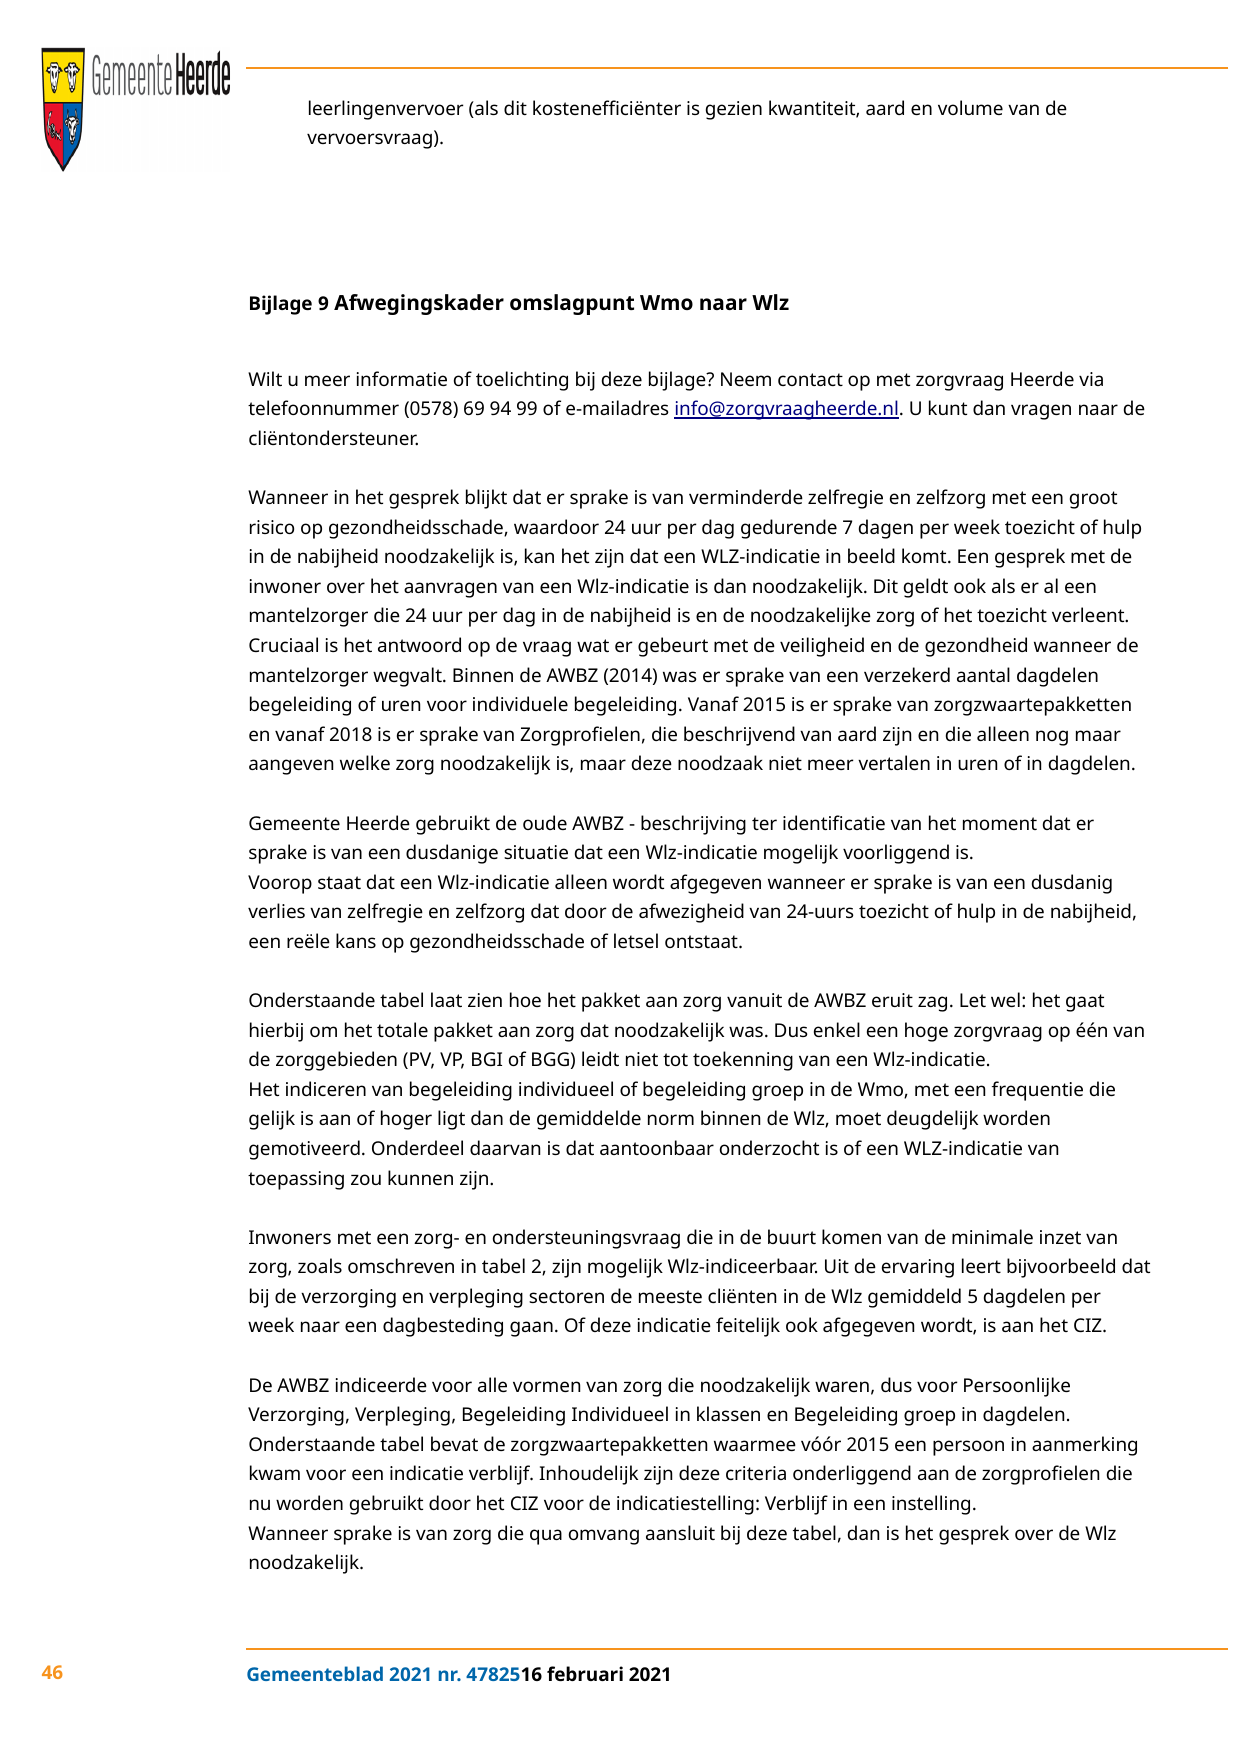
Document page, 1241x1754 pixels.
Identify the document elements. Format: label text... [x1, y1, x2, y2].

picture [41, 47, 231, 172]
text Wilt u meer informatie of toelichting bij deze bijlage? Neem contact op met zorgvraag Heerde via telefoonnummer (0578) 69 94 99 of e-mailadres info@zorgvraagheerde.nl. U kunt dan vragen naar de cliëntondersteuner. [248, 366, 1152, 451]
text Voorop staat dat een Wlz-indicatie alleen wordt afgegeven wanneer er sprake is van een dusdanig verlies van zelfregie en zelfzorg dat door de afwezigheid van 24-uurs toezicht of hulp in de nabijheid, een reële kans op gezondheidsschade of letsel ontstaat. [248, 869, 1152, 954]
text Bijlage 9 Afwegingskader omslagpunt Wmo naar Wlz [248, 288, 1152, 317]
text Inwoners met een zorg- en ondersteuningsvraag die in de buurt komen van de minimale inzet van zorg, zoals omschreven in tabel 2, zijn mogelijk Wlz-indiceerbaar. Uit de ervaring leert bijvoorbeeld dat bij de verzorging en verpleging sectoren de meeste cliënten in de Wlz gemiddeld 5 dagdelen per week naar een dagbesteding gaan. Of deze indicatie feitelijk ook afgegeven wordt, is aan het CIZ. [248, 1224, 1152, 1338]
text Wanneer in het gesprek blijkt dat er sprake is van verminderde zelfregie en zelfzorg met een groot risico op gezondheidsschade, waardoor 24 uur per dag gedurende 7 dagen per week toezicht of hulp in de nabijheid noodzakelijk is, kan het zijn dat een WLZ-indicatie in beeld komt. Een gesprek met de inwoner over het aanvragen van een Wlz-indicatie is dan noodzakelijk. Dit geldt ook als er al een mantelzorger die 24 uur per dag in de nabijheid is en de noodzakelijke zorg of het toezicht verleent. Cruciaal is het antwoord op de vraag wat er gebeurt met de veiligheid en de gezondheid wanneer de mantelzorger wegvalt. Binnen de AWBZ (2014) was er sprake van een verzekerd aantal dagdelen begeleiding of uren voor individuele begeleiding. Vanaf 2015 is er sprake van zorgzwaartepakketten en vanaf 2018 is er sprake van Zorgprofielen, die beschrijvend van aard zijn en die alleen nog maar aangeven welke zorg noodzakelijk is, maar deze noodzaak niet meer vertalen in uren of in dagdelen. [248, 484, 1152, 776]
text Gemeente Heerde gebruikt de oude AWBZ - beschrijving ter identificatie van het moment dat er sprake is van een dusdanige situatie dat een Wlz-indicatie mogelijk voorliggend is. [248, 810, 1152, 865]
text Wanneer sprake is van zorg die qua omvang aansluit bij deze tabel, dan is het gesprek over de Wlz noodzakelijk. [248, 1520, 1152, 1575]
text Onderstaande tabel bevat de zorgzwaartepakketten waarmee vóór 2015 een persoon in aanmerking kwam voor een indicatie verblijf. Inhoudelijk zijn deze criteria onderliggend aan de zorgprofielen die nu worden gebruikt door het CIZ voor de indicatiestelling: Verblijf in een instelling. [248, 1431, 1152, 1516]
text De AWBZ indiceerde voor alle vormen van zorg die noodzakelijk waren, dus voor Persoonlijke Verzorging, Verpleging, Begeleiding Individueel in klassen en Begeleiding groep in dagdelen. [248, 1372, 1152, 1427]
text Onderstaande tabel laat zien hoe het pakket aan zorg vanuit de AWBZ eruit zag. Let wel: het gaat hierbij om het totale pakket aan zorg dat noodzakelijk was. Dus enkel een hoge zorgvraag op één van de zorggebieden (PV, VP, BGI of BGG) leidt niet tot toekenning van een Wlz-indicatie. [248, 987, 1152, 1072]
text Het indiceren van begeleiding individueel of begeleiding groep in de Wmo, met een frequentie die gelijk is aan of hoger ligt dan de gemiddelde norm binnen de Wlz, moet deugdelijk worden gemotiveerd. Onderdeel daarvan is dat aantoonbaar onderzocht is of een WLZ-indicatie van toepassing zou kunnen zijn. [248, 1076, 1152, 1191]
list leerlingenvervoer (als dit kostenefficiënter is gezien kwantiteit, aard en volume van de vervoersvraag). [248, 95, 1152, 150]
